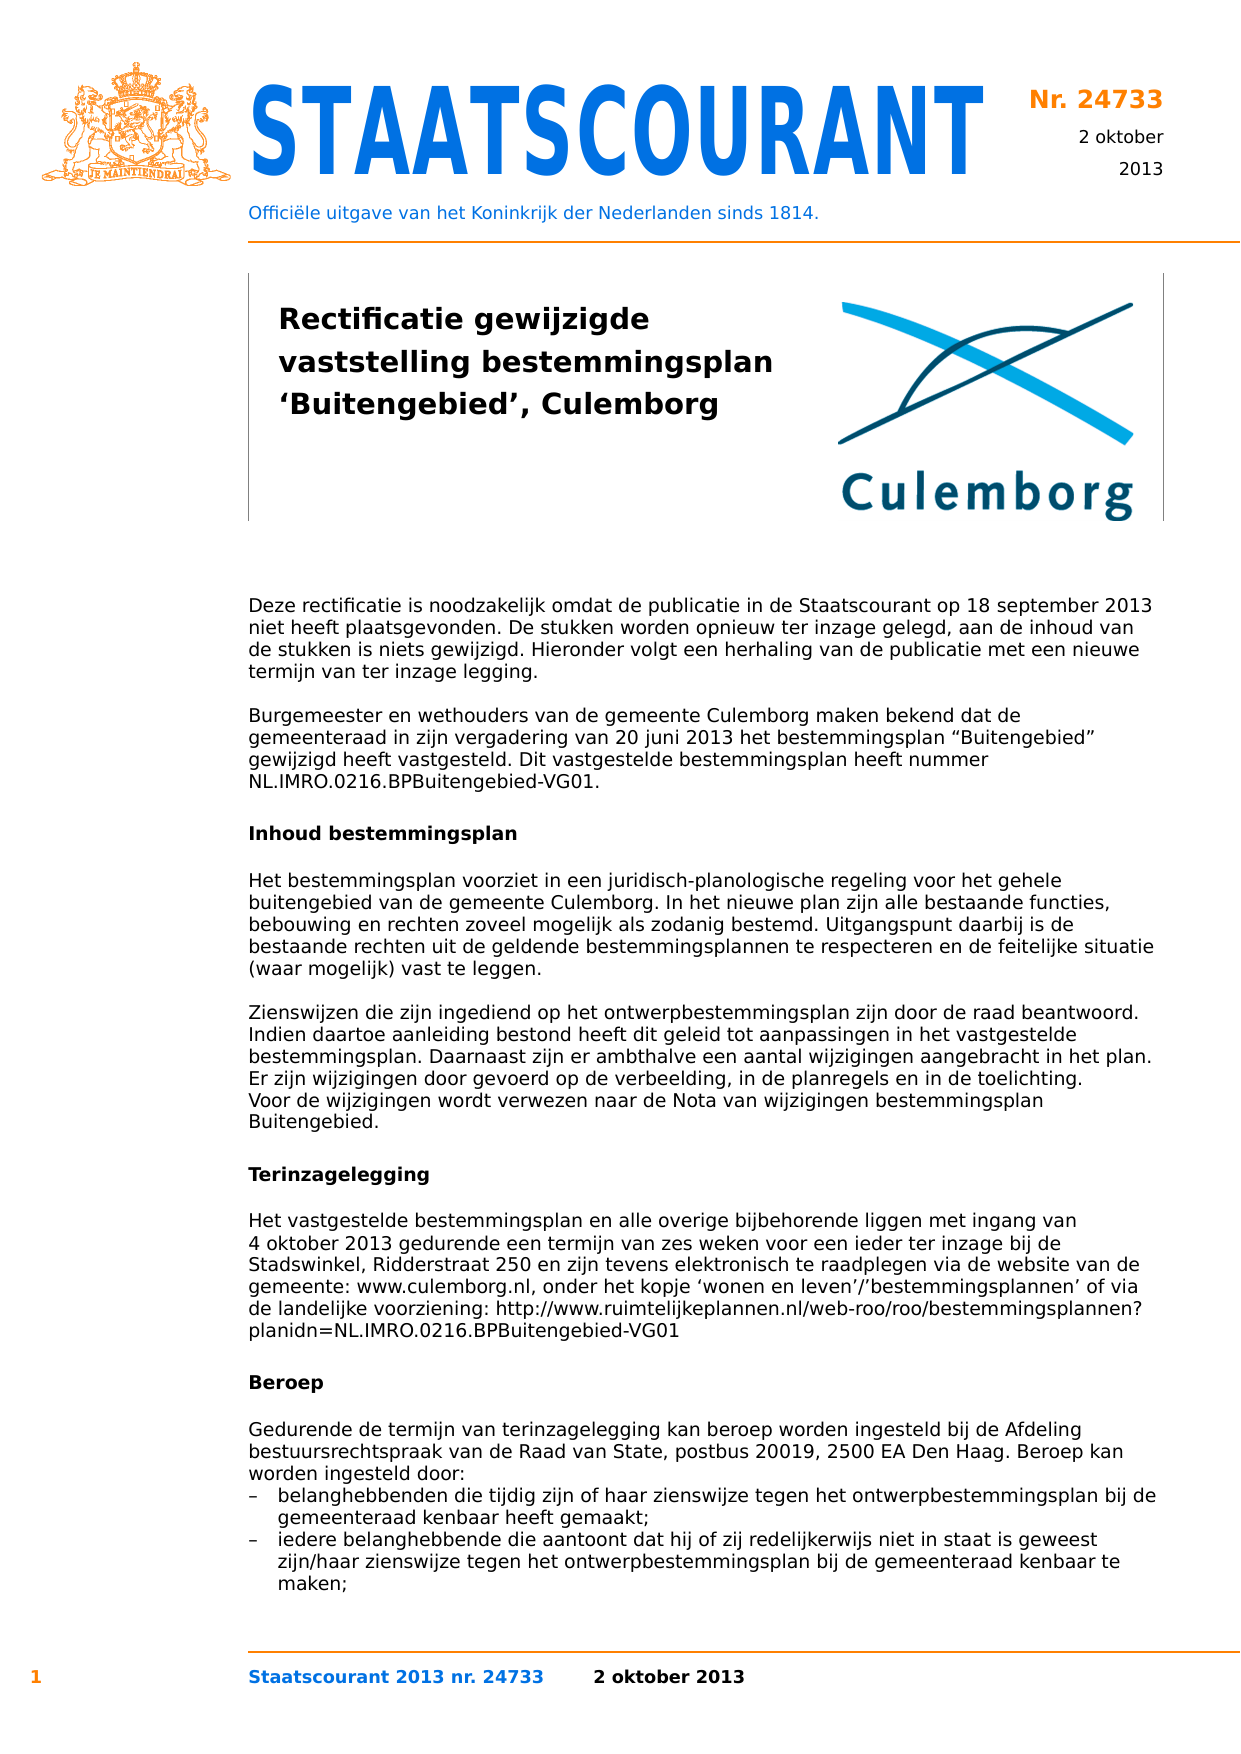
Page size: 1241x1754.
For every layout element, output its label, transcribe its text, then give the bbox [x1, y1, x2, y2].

text – iedere belanghebbende die aantoont dat hij of zij redelijkerwijs niet in staat is geweest zijn/haar zienswijze tegen het ontwerpbestemmingsplan bij de gemeenteraad kenbaar te maken; [248, 1529, 1163, 1595]
table_cell 2 oktober [998, 121, 1240, 153]
subtitle Inhoud bestemmingsplan [248, 823, 1163, 845]
subtitle Beroep [248, 1372, 1163, 1394]
text Zienswijzen die zijn ingediend op het ontwerpbestemmingsplan zijn door de raad beantwoord. Indien daartoe aanleiding bestond heeft dit geleid tot aanpassingen in het vastgestelde bestemmingsplan. Daarnaast zijn er ambthalve een aantal wijzigingen aangebracht in het plan. Er zijn wijzigingen door gevoerd op de verbeelding, in de planregels en in de toelichting. [248, 1002, 1163, 1089]
text Burgemeester en wethouders van de gemeente Culemborg maken bekend dat de gemeenteraad in zijn vergadering van 20 juni 2013 het bestemmingsplan “Buitengebied” gewijzigd heeft vastgesteld. Dit vastgestelde bestemmingsplan heeft nummer NL.IMRO.0216.BPBuitengebied-VG01. [248, 705, 1163, 793]
picture [1115, 488, 1122, 495]
text Het vastgestelde bestemmingsplan en alle overige bijbehorende liggen met ingang van 4 oktober 2013 gedurende een termijn van zes weken voor een ieder ter inzage bij de Stadswinkel, Ridderstraat 250 en zijn tevens elektronisch te raadplegen via de website van de gemeente: www.culemborg.nl, onder het kopje ‘wonen en leven’/’bestemmingsplannen’ of via de landelijke voorziening: http://www.ruimtelijkeplannen.nl/web-roo/roo/bestemmingsplannen?planidn=NL.IMRO.0216.BPBuitengebied-VG01 [248, 1210, 1163, 1342]
picture [907, 354, 985, 406]
subtitle Terinzagelegging [248, 1163, 1163, 1185]
subtitle Rectificatie gewijzigde vaststelling bestemmingsplan ‘Buitengebied’, Culemborg [249, 273, 1163, 521]
picture [1012, 306, 1134, 432]
table_header Nr. 24733 [998, 62, 1240, 121]
picture [1112, 509, 1125, 517]
picture [970, 331, 1058, 361]
table_cell 2013 [998, 153, 1240, 203]
table_header [25, 62, 248, 241]
table_header STAATSCOURANT [248, 62, 998, 203]
picture [850, 302, 1128, 340]
picture [41, 62, 231, 186]
text Voor de wijzigingen wordt verwezen naar de Nota van wijzigingen bestemmingsplan Buitengebied. [248, 1089, 1163, 1133]
text – belanghebbenden die tijdig zijn of haar zienswijze tegen het ontwerpbestemmingsplan bij de gemeenteraad kenbaar heeft gemaakt; [248, 1485, 1163, 1529]
text Het bestemmingsplan voorziet in een juridisch-planologische regeling voor het gehele buitengebied van de gemeente Culemborg. In het nieuwe plan zijn alle bestaande functies, bebouwing en rechten zoveel mogelijk als zodanig bestemd. Uitgangspunt daarbij is de bestaande rechten uit de geldende bestemmingsplannen te respecteren en de feitelijke situatie (waar mogelijk) vast te leggen. [248, 870, 1163, 980]
picture [838, 374, 1134, 521]
text Gedurende de termijn van terinzagelegging kan beroep worden ingesteld bij de Afdeling bestuursrechtspraak van de Raad van State, postbus 20019, 2500 EA Den Haag. Beroep kan worden ingesteld door: [248, 1419, 1163, 1485]
table_cell Officiële uitgave van het Koninkrijk der Nederlanden sinds 1814. [248, 203, 1240, 241]
picture [838, 302, 943, 441]
text Deze rectificatie is noodzakelijk omdat de publicatie in de Staatscourant op 18 september 2013 niet heeft plaatsgevonden. De stukken worden opnieuw ter inzage gelegd, aan de inhoud van de stukken is niets gewijzigd. Hieronder volgt een herhaling van de publicatie met een nieuwe termijn van ter inzage legging. [248, 595, 1163, 683]
